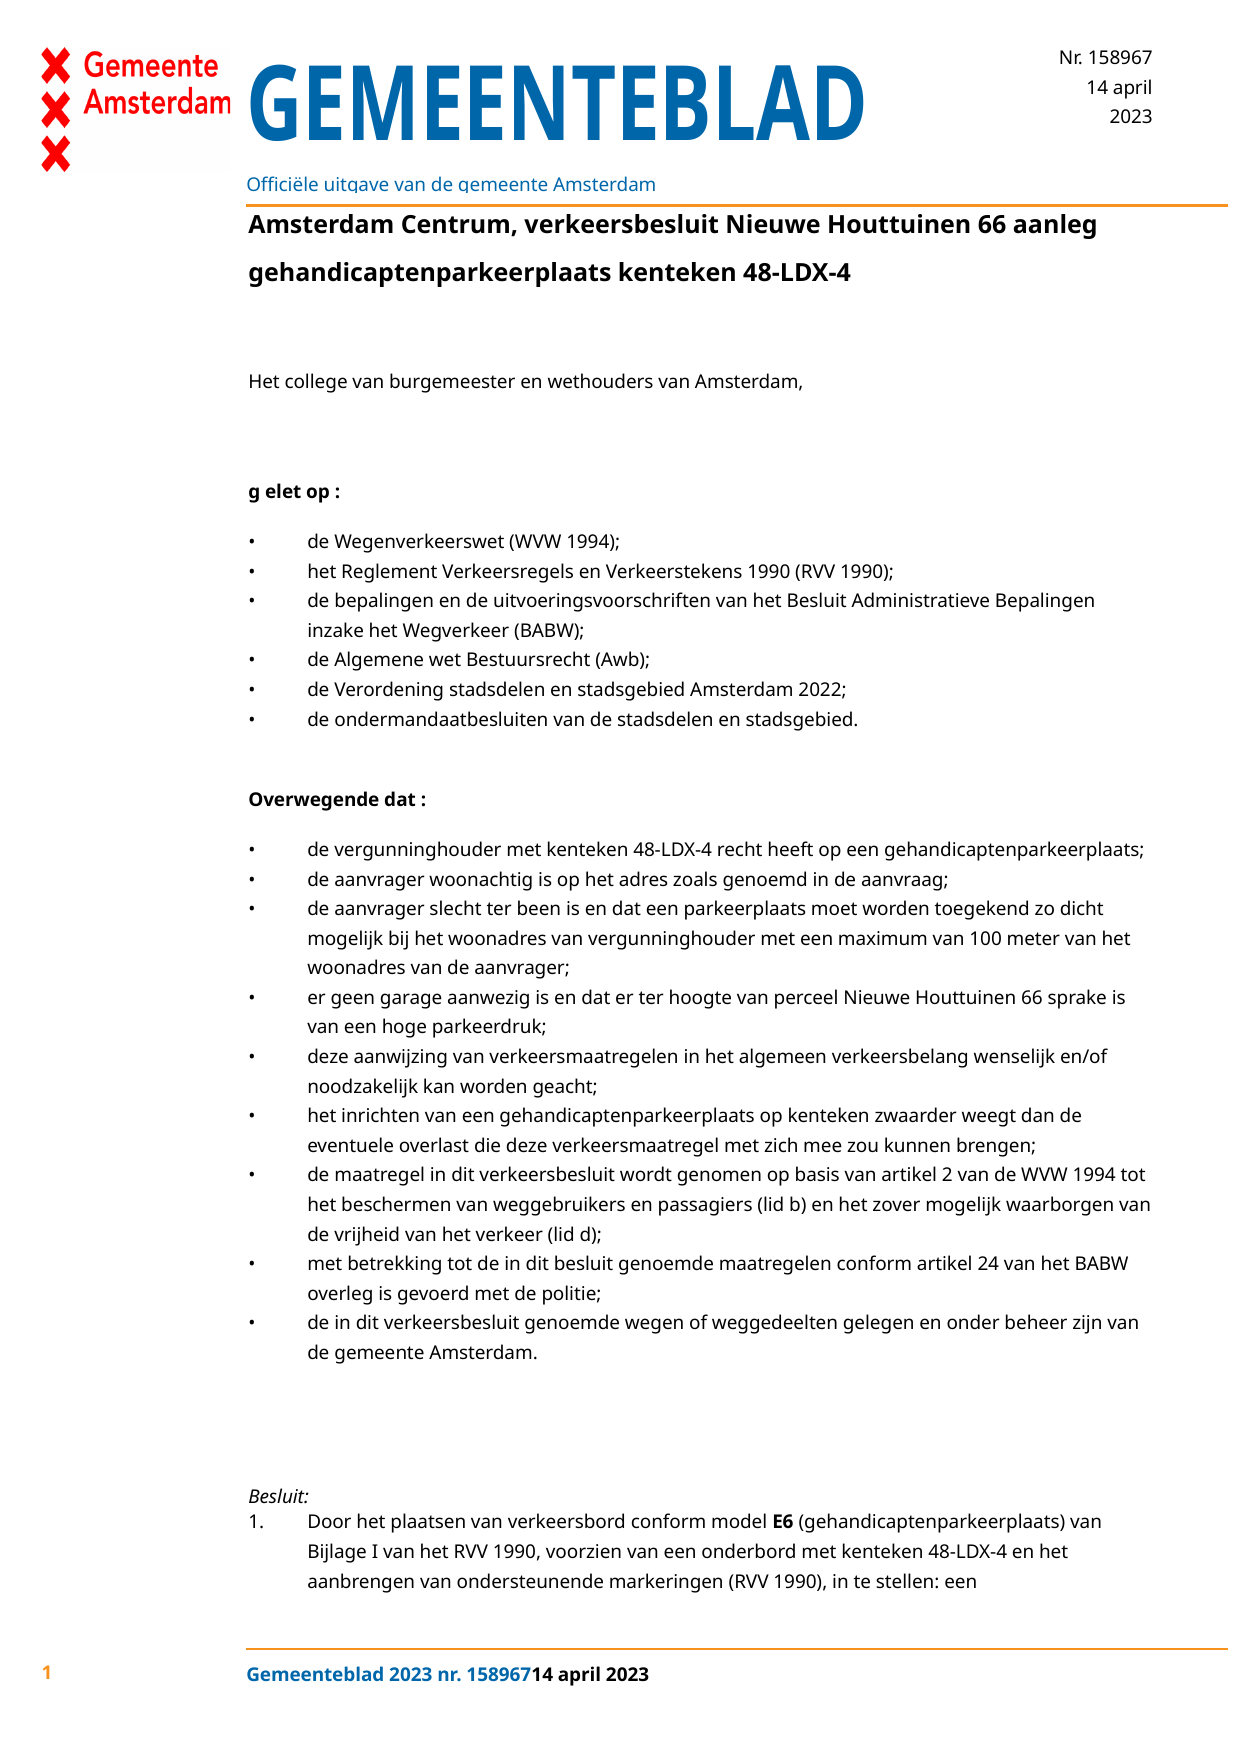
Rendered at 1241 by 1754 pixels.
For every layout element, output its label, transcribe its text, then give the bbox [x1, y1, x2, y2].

text Amsterdam Centrum, verkeersbesluit Nieuwe Houttuinen 66 aanleg gehandicaptenparkeerplaats kenteken 48-LDX-4 [248, 207, 1152, 288]
text Besluit: [248, 1483, 1152, 1509]
list de aanvrager slecht ter been is en dat een parkeerplaats moet worden toegekend zo dicht mogelijk bij het woonadres van vergunninghouder met een maximum van 100 meter van het woonadres van de aanvrager; [248, 895, 1152, 980]
list de Algemene wet Bestuursrecht (Awb); [248, 647, 1152, 672]
list met betrekking tot de in dit besluit genoemde maatregelen conform artikel 24 van het BABW overleg is gevoerd met de politie; [248, 1250, 1152, 1306]
text Het college van burgemeester en wethouders van Amsterdam, [248, 368, 1152, 394]
list Door het plaatsen van verkeersbord conform model E6 (gehandicaptenparkeerplaats) van Bijlage I van het RVV 1990, voorzien van een onderbord met kenteken 48-LDX-4 en het aanbrengen van ondersteunende markeringen (RVV 1990), in te stellen: een [248, 1509, 1152, 1594]
text Overwegende dat : [248, 786, 1152, 811]
list het Reglement Verkeersregels en Verkeerstekens 1990 (RVV 1990); [248, 558, 1152, 583]
picture [41, 47, 231, 172]
list de bepalingen en de uitvoeringsvoorschriften van het Besluit Administratieve Bepalingen inzake het Wegverkeer (BABW); [248, 587, 1152, 643]
list de Wegenverkeerswet (WVW 1994); [248, 528, 1152, 554]
list de Verordening stadsdelen en stadsgebied Amsterdam 2022; [248, 676, 1152, 702]
list de in dit verkeersbesluit genoemde wegen of weggedeelten gelegen en onder beheer zijn van de gemeente Amsterdam. [248, 1309, 1152, 1365]
text g elet op : [248, 478, 1152, 503]
list deze aanwijzing van verkeersmaatregelen in het algemeen verkeersbelang wenselijk en/of noodzakelijk kan worden geacht; [248, 1043, 1152, 1098]
list de ondermandaatbesluiten van de stadsdelen en stadsgebied. [248, 706, 1152, 731]
list de vergunninghouder met kenteken 48-LDX-4 recht heeft op een gehandicaptenparkeerplaats; [248, 836, 1152, 862]
list de maatregel in dit verkeersbesluit wordt genomen op basis van artikel 2 van de WVW 1994 tot het beschermen van weggebruikers en passagiers (lid b) en het zover mogelijk waarborgen van de vrijheid van het verkeer (lid d); [248, 1162, 1152, 1246]
list de aanvrager woonachtig is op het adres zoals genoemd in de aanvraag; [248, 866, 1152, 891]
list het inrichten van een gehandicaptenparkeerplaats op kenteken zwaarder weegt dan de eventuele overlast die deze verkeersmaatregel met zich mee zou kunnen brengen; [248, 1102, 1152, 1158]
list er geen garage aanwezig is en dat er ter hoogte van perceel Nieuwe Houttuinen 66 sprake is van een hoge parkeerdruk; [248, 984, 1152, 1039]
